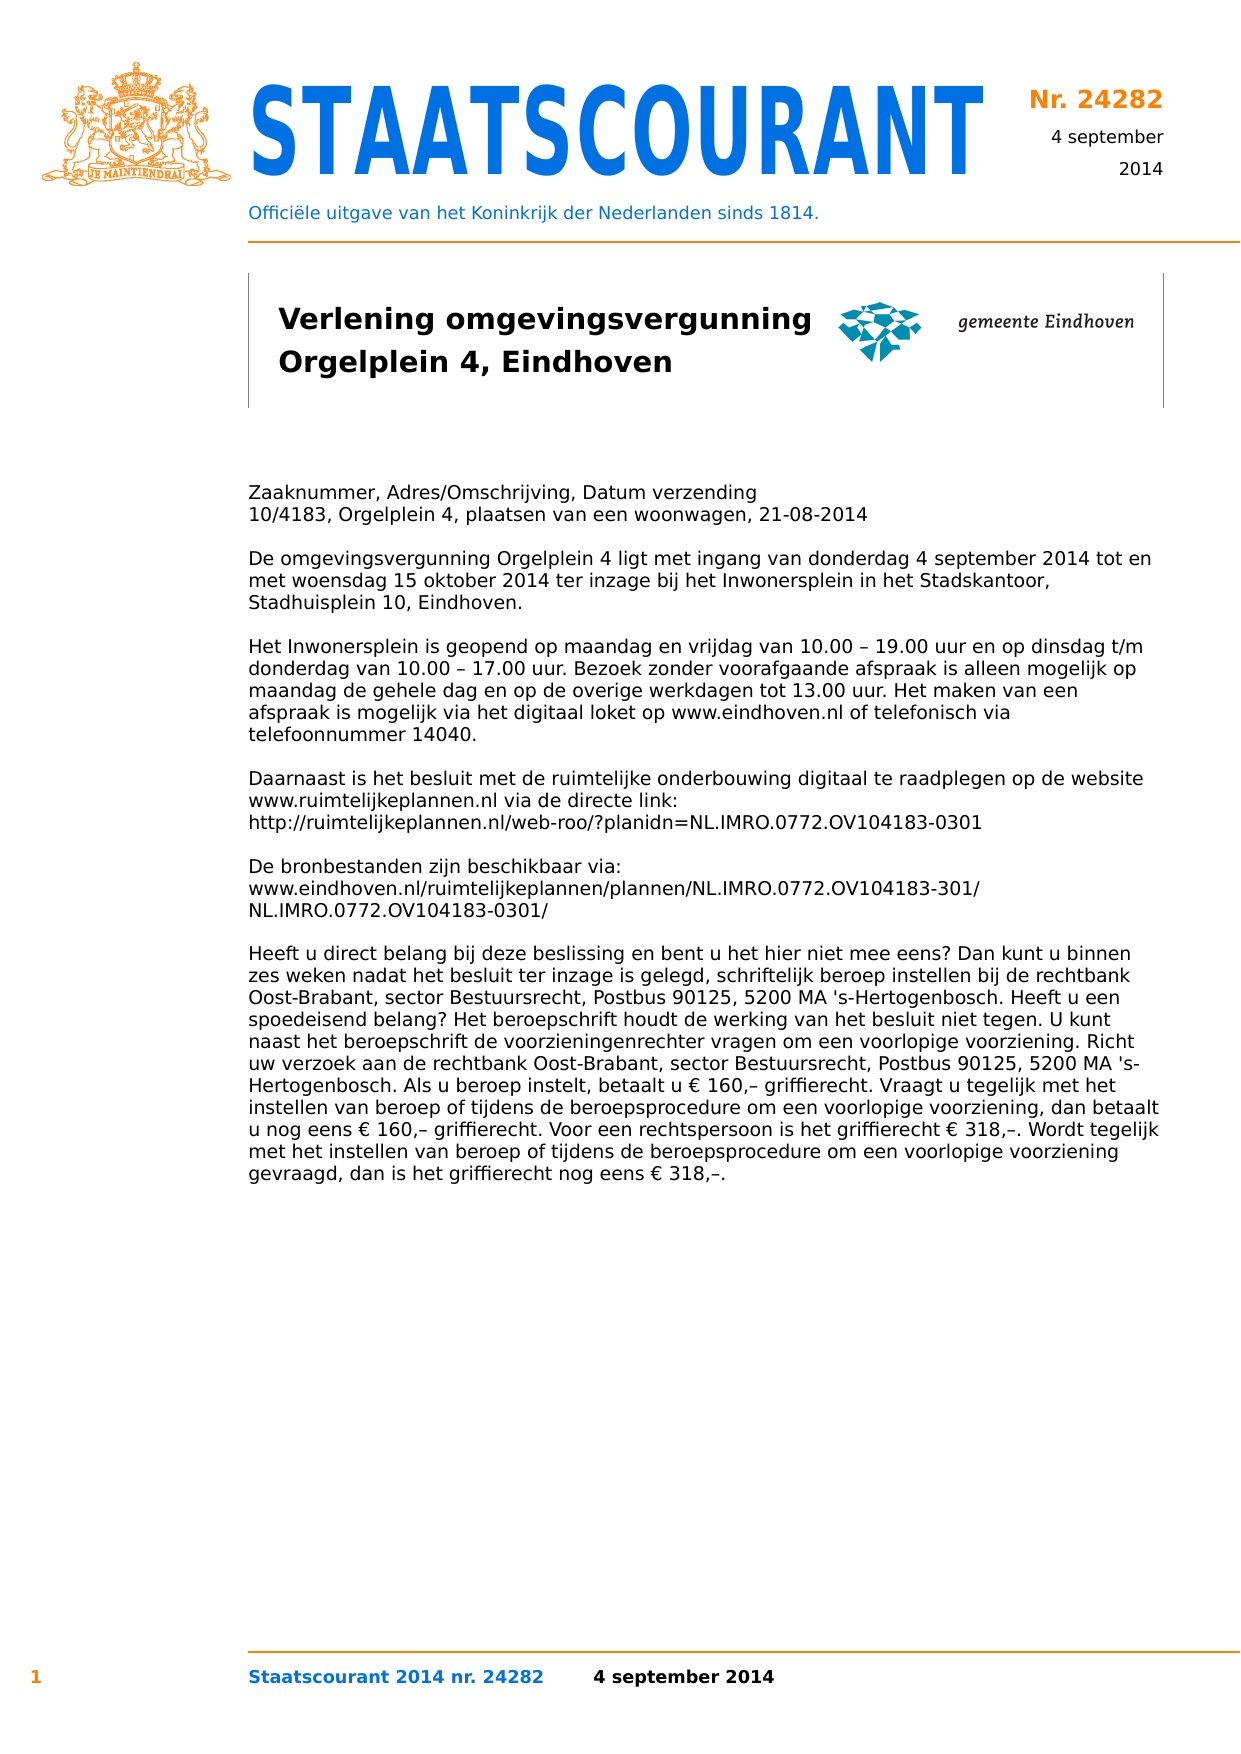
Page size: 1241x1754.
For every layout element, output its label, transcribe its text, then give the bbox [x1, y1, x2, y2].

text 10/4183, Orgelplein 4, plaatsen van een woonwagen, 21-08-2014 [248, 504, 1163, 526]
table_cell 2014 [998, 153, 1240, 203]
picture [41, 62, 231, 186]
table_cell Officiële uitgave van het Koninkrijk der Nederlanden sinds 1814. [248, 203, 1240, 241]
text Zaaknummer, Adres/Omschrijving, Datum verzending [248, 482, 1163, 504]
picture [838, 302, 1134, 362]
table_header [25, 62, 248, 241]
text Het Inwonersplein is geopend op maandag en vrijdag van 10.00 – 19.00 uur en op dinsdag t/m donderdag van 10.00 – 17.00 uur. Bezoek zonder voorafgaande afspraak is alleen mogelijk op maandag de gehele dag en op de overige werkdagen tot 13.00 uur. Het maken van een afspraak is mogelijk via het digitaal loket op www.eindhoven.nl of telefonisch via telefoonnummer 14040. [248, 636, 1163, 746]
picture [873, 340, 881, 362]
table_cell 4 september [998, 121, 1240, 153]
picture [838, 302, 877, 326]
subtitle Verlening omgevingsvergunning Orgelplein 4, Eindhoven [249, 273, 1163, 408]
picture [887, 313, 904, 330]
table_header STAATSCOURANT [248, 62, 998, 203]
text http://ruimtelijkeplannen.nl/web-roo/?planidn=NL.IMRO.0772.OV104183-0301 [248, 812, 1163, 834]
text De omgevingsvergunning Orgelplein 4 ligt met ingang van donderdag 4 september 2014 tot en met woensdag 15 oktober 2014 ter inzage bij het Inwonersplein in het Stadskantoor, Stadhuisplein 10, Eindhoven. [248, 548, 1163, 614]
text Heeft u direct belang bij deze beslissing en bent u het hier niet mee eens? Dan kunt u binnen zes weken nadat het besluit ter inzage is gelegd, schriftelijk beroep instellen bij de rechtbank Oost-Brabant, sector Bestuursrecht, Postbus 90125, 5200 MA 's-Hertogenbosch. Heeft u een spoedeisend belang? Het beroepschrift houdt de werking van het besluit niet tegen. U kunt naast het beroepschrift de voorzieningenrechter vragen om een voorlopige voorziening. Richt uw verzoek aan de rechtbank Oost-Brabant, sector Bestuursrecht, Postbus 90125, 5200 MA 's-Hertogenbosch. Als u beroep instelt, betaalt u € 160,– griffierecht. Vraagt u tegelijk met het instellen van beroep of tijdens de beroepsprocedure om een voorlopige voorziening, dan betaalt u nog eens € 160,– griffierecht. Voor een rechtspersoon is het griffierecht € 318,–. Wordt tegelijk met het instellen van beroep of tijdens de beroepsprocedure om een voorlopige voorziening gevraagd, dan is het griffierecht nog eens € 318,–. [248, 943, 1163, 1185]
table_header Nr. 24282 [998, 62, 1240, 121]
text Daarnaast is het besluit met de ruimtelijke onderbouwing digitaal te raadplegen op de website www.ruimtelijkeplannen.nl via de directe link: [248, 768, 1163, 812]
text De bronbestanden zijn beschikbaar via: www.eindhoven.nl/ruimtelijkeplannen/plannen/NL.IMRO.0772.OV104183-301/NL.IMRO.0772.OV104183-0301/ [248, 856, 1163, 921]
